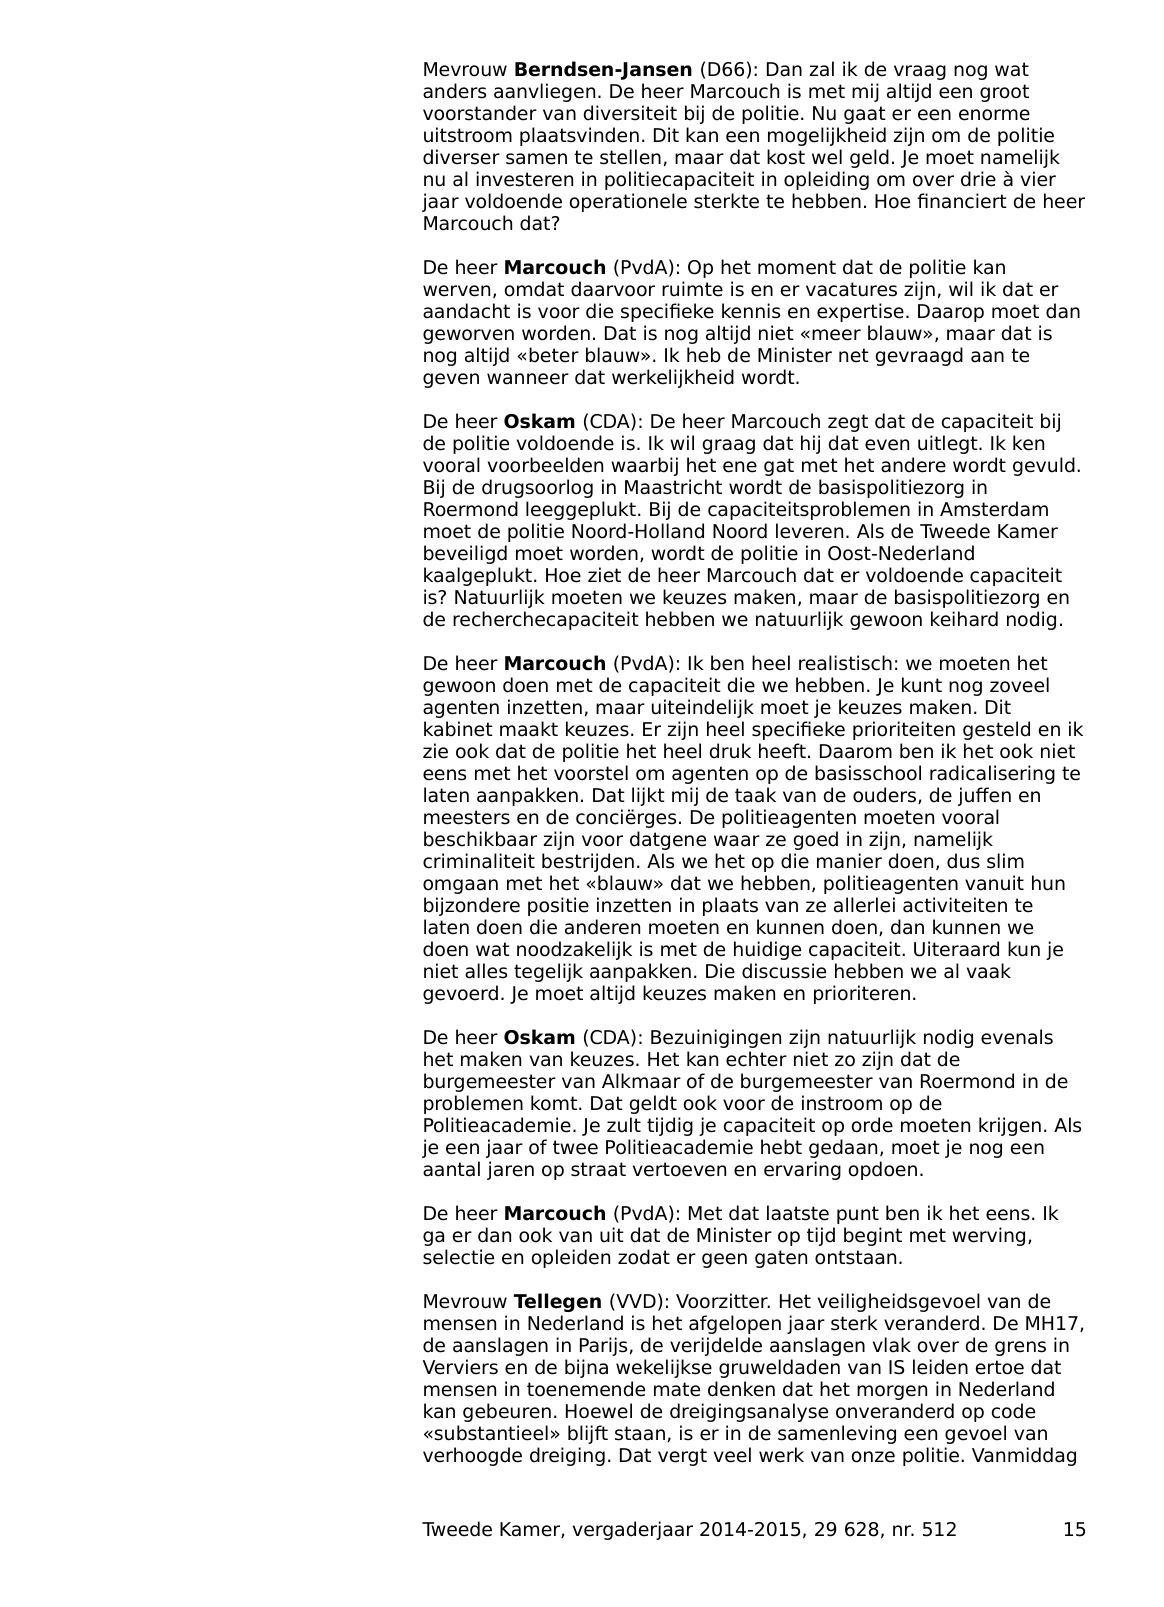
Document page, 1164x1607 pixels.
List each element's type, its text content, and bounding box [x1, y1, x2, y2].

text De heer Marcouch (PvdA): Op het moment dat de politie kan werven, omdat daarvoor ruimte is en er vacatures zijn, wil ik dat er aandacht is voor die specifieke kennis en expertise. Daarop moet dan geworven worden. Dat is nog altijd niet «meer blauw», maar dat is nog altijd «beter blauw». Ik heb de Minister net gevraagd aan te geven wanneer dat werkelijkheid wordt. [422, 257, 1087, 389]
text De heer Oskam (CDA): Bezuinigingen zijn natuurlijk nodig evenals het maken van keuzes. Het kan echter niet zo zijn dat de burgemeester van Alkmaar of de burgemeester van Roermond in de problemen komt. Dat geldt ook voor de instroom op de Politieacademie. Je zult tijdig je capaciteit op orde moeten krijgen. Als je een jaar of twee Politieacademie hebt gedaan, moet je nog een aantal jaren op straat vertoeven en ervaring opdoen. [422, 1027, 1087, 1181]
text De heer Marcouch (PvdA): Met dat laatste punt ben ik het eens. Ik ga er dan ook van uit dat de Minister op tijd begint met werving, selectie en opleiden zodat er geen gaten ontstaan. [422, 1203, 1087, 1269]
text De heer Marcouch (PvdA): Ik ben heel realistisch: we moeten het gewoon doen met de capaciteit die we hebben. Je kunt nog zoveel agenten inzetten, maar uiteindelijk moet je keuzes maken. Dit kabinet maakt keuzes. Er zijn heel specifieke prioriteiten gesteld en ik zie ook dat de politie het heel druk heeft. Daarom ben ik het ook niet eens met het voorstel om agenten op de basisschool radicalisering te laten aanpakken. Dat lijkt mij de taak van de ouders, de juffen en meesters en de conciërges. De politieagenten moeten vooral beschikbaar zijn voor datgene waar ze goed in zijn, namelijk criminaliteit bestrijden. Als we het op die manier doen, dus slim omgaan met het «blauw» dat we hebben, politieagenten vanuit hun bijzondere positie inzetten in plaats van ze allerlei activiteiten te laten doen die anderen moeten en kunnen doen, dan kunnen we doen wat noodzakelijk is met de huidige capaciteit. Uiteraard kun je niet alles tegelijk aanpakken. Die discussie hebben we al vaak gevoerd. Je moet altijd keuzes maken en prioriteren. [422, 653, 1087, 1005]
text Mevrouw Berndsen-Jansen (D66): Dan zal ik de vraag nog wat anders aanvliegen. De heer Marcouch is met mij altijd een groot voorstander van diversiteit bij de politie. Nu gaat er een enorme uitstroom plaatsvinden. Dit kan een mogelijkheid zijn om de politie diverser samen te stellen, maar dat kost wel geld. Je moet namelijk nu al investeren in politiecapaciteit in opleiding om over drie à vier jaar voldoende operationele sterkte te hebben. Hoe financiert de heer Marcouch dat? [422, 59, 1087, 235]
text De heer Oskam (CDA): De heer Marcouch zegt dat de capaciteit bij de politie voldoende is. Ik wil graag dat hij dat even uitlegt. Ik ken vooral voorbeelden waarbij het ene gat met het andere wordt gevuld. Bij de drugsoorlog in Maastricht wordt de basispolitiezorg in Roermond leeggeplukt. Bij de capaciteitsproblemen in Amsterdam moet de politie Noord-Holland Noord leveren. Als de Tweede Kamer beveiligd moet worden, wordt de politie in Oost-Nederland kaalgeplukt. Hoe ziet de heer Marcouch dat er voldoende capaciteit is? Natuurlijk moeten we keuzes maken, maar de basispolitiezorg en de recherchecapaciteit hebben we natuurlijk gewoon keihard nodig. [422, 411, 1087, 631]
text Mevrouw Tellegen (VVD): Voorzitter. Het veiligheidsgevoel van de mensen in Nederland is het afgelopen jaar sterk veranderd. De MH17, de aanslagen in Parijs, de verijdelde aanslagen vlak over de grens in Verviers en de bijna wekelijkse gruweldaden van IS leiden ertoe dat mensen in toenemende mate denken dat het morgen in Nederland kan gebeuren. Hoewel de dreigingsanalyse onveranderd op code «substantieel» blijft staan, is er in de samenleving een gevoel van verhoogde dreiging. Dat vergt veel werk van onze politie. Vanmiddag [422, 1291, 1087, 1467]
